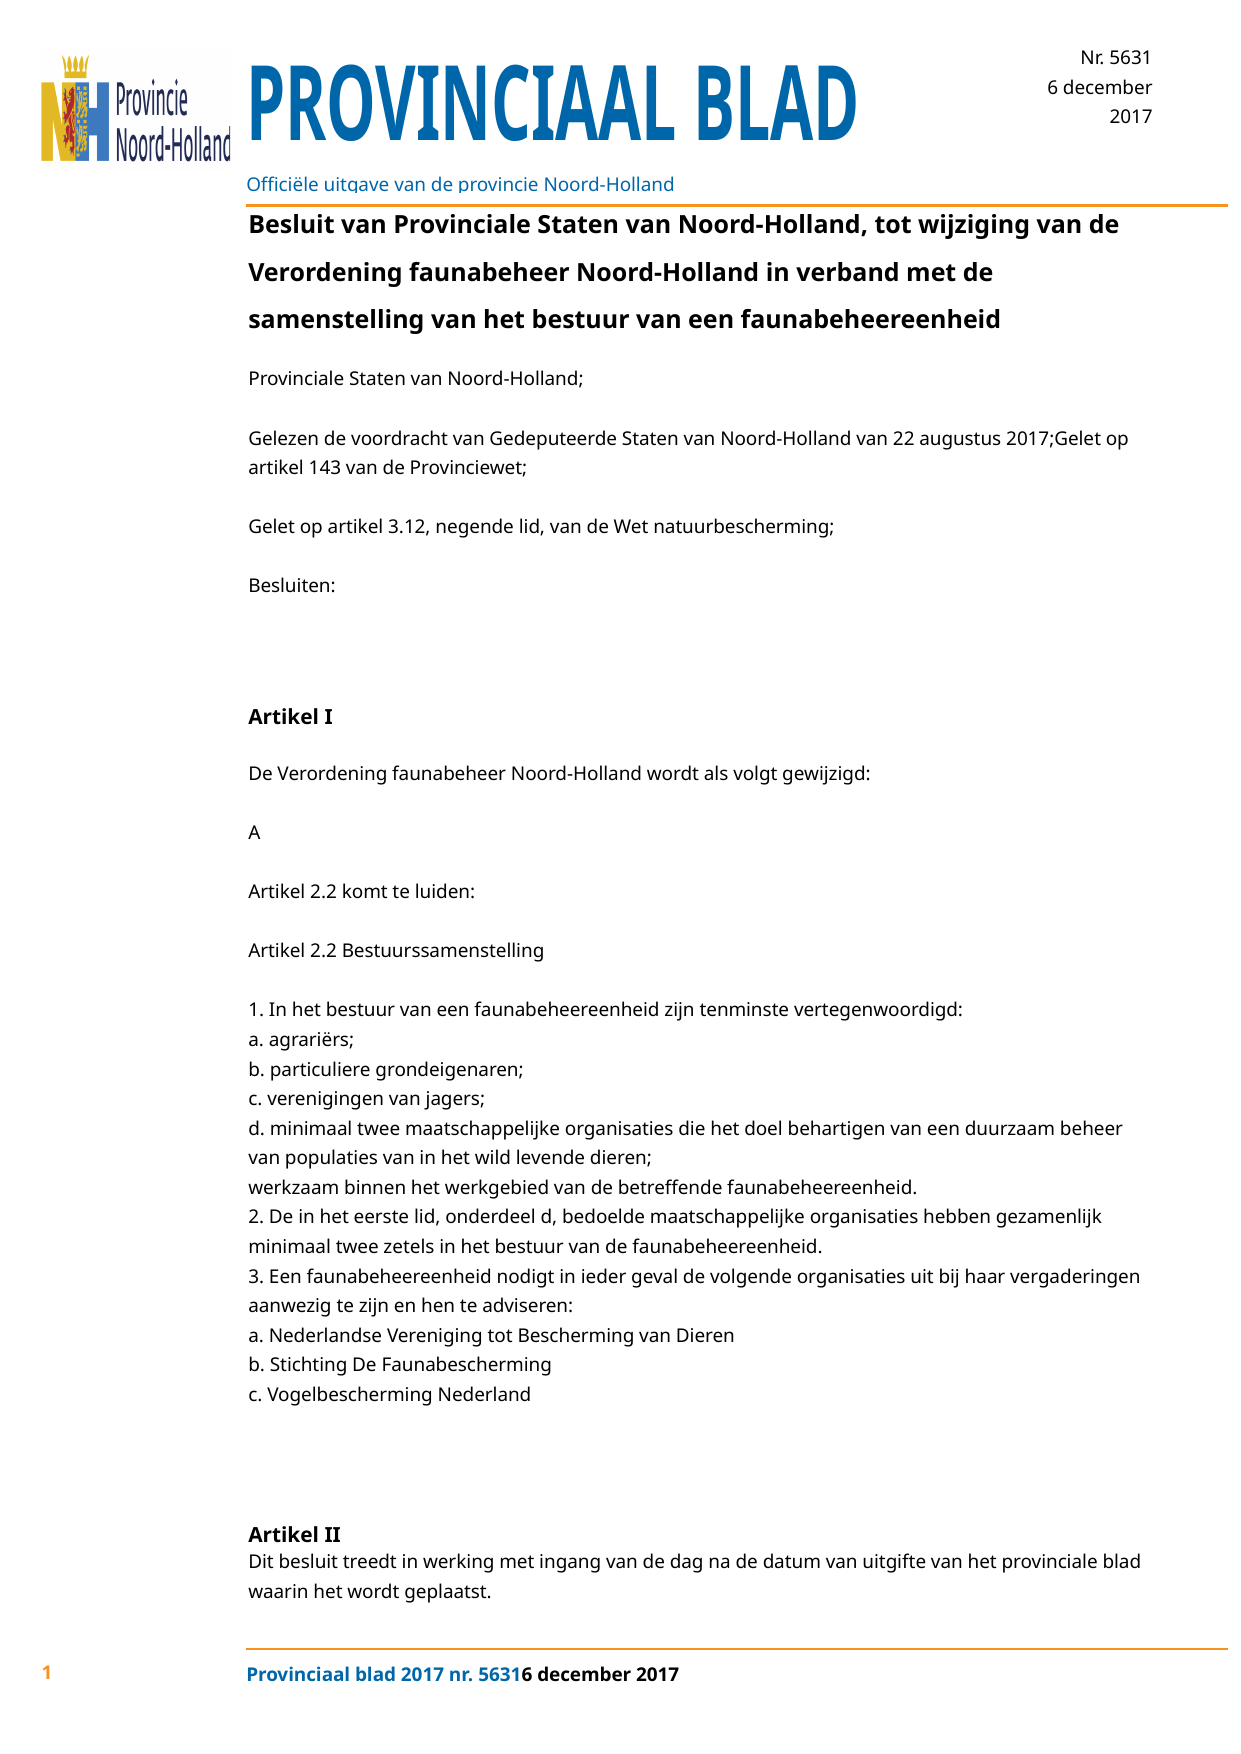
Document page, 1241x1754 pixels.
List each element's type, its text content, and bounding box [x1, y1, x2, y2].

text De Verordening faunabeheer Noord-Holland wordt als volgt gewijzigd: [248, 760, 1152, 786]
text a. agrariërs; [248, 1026, 1152, 1052]
text Besluiten: [248, 573, 1152, 598]
text Artikel 2.2 komt te luiden: [248, 878, 1152, 904]
text Gelet op artikel 3.12, negende lid, van de Wet natuurbescherming; [248, 513, 1152, 539]
text Artikel II [248, 1520, 1152, 1549]
picture [41, 47, 231, 172]
text 1. In het bestuur van een faunabeheereenheid zijn tenminste vertegenwoordigd: [248, 997, 1152, 1022]
text Artikel 2.2 Bestuurssamenstelling [248, 937, 1152, 963]
text A [248, 819, 1152, 845]
text b. particuliere grondeigenaren; [248, 1056, 1152, 1081]
text Dit besluit treedt in werking met ingang van de dag na de datum van uitgifte van het provinciale blad waarin het wordt geplaatst. [248, 1549, 1152, 1604]
text werkzaam binnen het werkgebied van de betreffende faunabeheereenheid. [248, 1174, 1152, 1200]
text 2. De in het eerste lid, onderdeel d, bedoelde maatschappelijke organisaties hebben gezamenlijk minimaal twee zetels in het bestuur van de faunabeheereenheid. [248, 1204, 1152, 1259]
text Provinciale Staten van Noord-Holland; [248, 366, 1152, 391]
text d. minimaal twee maatschappelijke organisaties die het doel behartigen van een duurzaam beheer van populaties van in het wild levende dieren; [248, 1115, 1152, 1170]
text c. Vogelbescherming Nederland [248, 1381, 1152, 1407]
text a. Nederlandse Vereniging tot Bescherming van Dieren [248, 1322, 1152, 1348]
text c. verenigingen van jagers; [248, 1085, 1152, 1111]
text b. Stichting De Faunabescherming [248, 1352, 1152, 1377]
text Gelezen de voordracht van Gedeputeerde Staten van Noord-Holland van 22 augustus 2017;Gelet op artikel 143 van de Provinciewet; [248, 425, 1152, 480]
text Besluit van Provinciale Staten van Noord-Holland, tot wijziging van de Verordening faunabeheer Noord-Holland in verband met de samenstelling van het bestuur van een faunabeheereenheid [248, 207, 1152, 336]
text 3. Een faunabeheereenheid nodigt in ieder geval de volgende organisaties uit bij haar vergaderingen aanwezig te zijn en hen te adviseren: [248, 1263, 1152, 1318]
text Artikel I [248, 702, 1152, 730]
